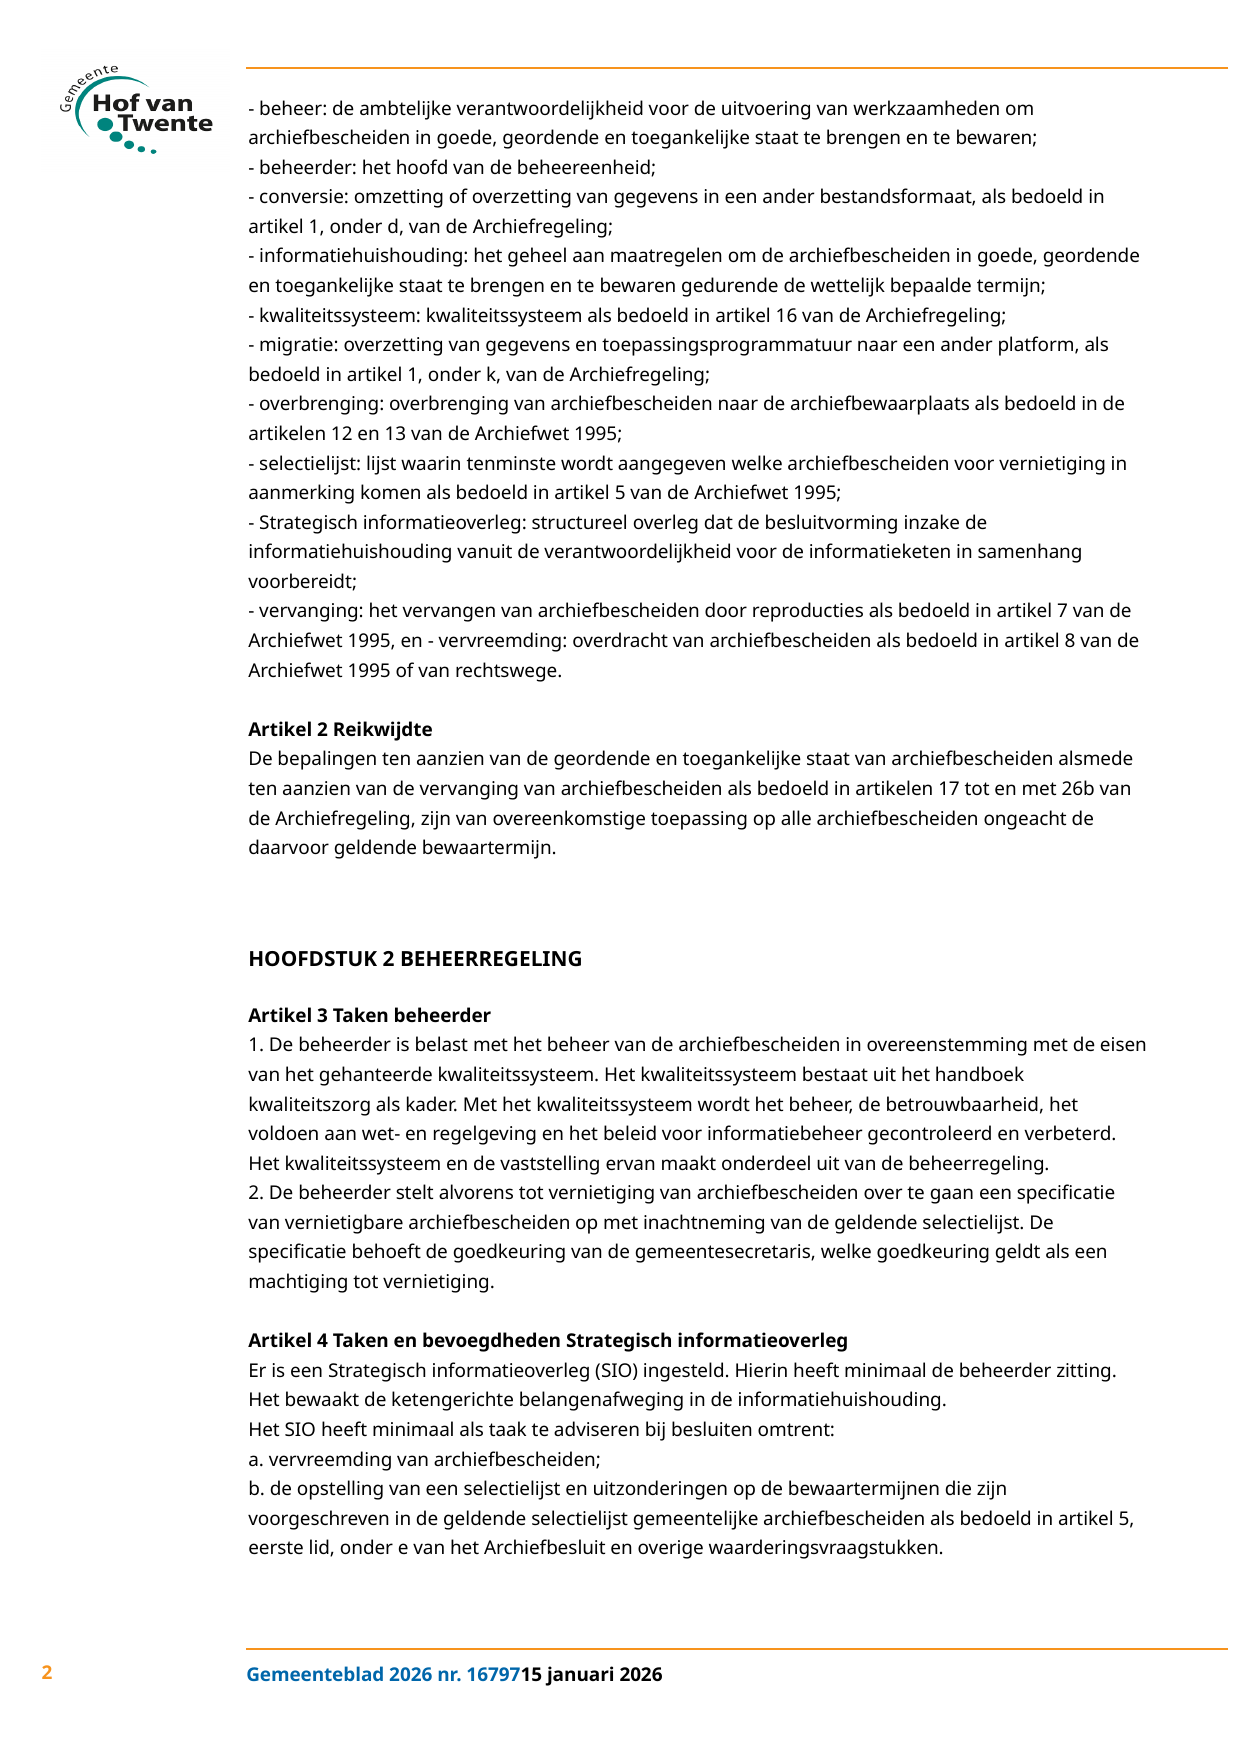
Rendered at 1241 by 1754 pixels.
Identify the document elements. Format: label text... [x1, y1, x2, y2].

text - conversie: omzetting of overzetting van gegevens in een ander bestandsformaat, als bedoeld in artikel 1, onder d, van de Archiefregeling; [248, 183, 1152, 239]
text Het SIO heeft minimaal als taak te adviseren bij besluiten omtrent: [248, 1416, 1152, 1442]
text - selectielijst: lijst waarin tenminste wordt aangegeven welke archiefbescheiden voor vernietiging in aanmerking komen als bedoeld in artikel 5 van de Archiefwet 1995; [248, 450, 1152, 505]
text a. vervreemding van archiefbescheiden; [248, 1446, 1152, 1471]
text - vervanging: het vervangen van archiefbescheiden door reproducties als bedoeld in artikel 7 van de Archiefwet 1995, en - vervreemding: overdracht van archiefbescheiden als bedoeld in artikel 8 van de Archiefwet 1995 of van rechtswege. [248, 598, 1152, 683]
text - informatiehuishouding: het geheel aan maatregelen om de archiefbescheiden in goede, geordende en toegankelijke staat te brengen en te bewaren gedurende de wettelijk bepaalde termijn; [248, 243, 1152, 298]
text - beheerder: het hoofd van de beheereenheid; [248, 154, 1152, 180]
text HOOFDSTUK 2 BEHEERREGELING [248, 944, 1152, 972]
text - Strategisch informatieoverleg: structureel overleg dat de besluitvorming inzake de informatiehuishouding vanuit de verantwoordelijkheid voor de informatieketen in samenhang voorbereidt; [248, 509, 1152, 594]
text - kwaliteitssysteem: kwaliteitssysteem als bedoeld in artikel 16 van de Archiefregeling; [248, 302, 1152, 328]
text 1. De beheerder is belast met het beheer van de archiefbescheiden in overeenstemming met de eisen van het gehanteerde kwaliteitssysteem. Het kwaliteitssysteem bestaat uit het handboek kwaliteitszorg als kader. Met het kwaliteitssysteem wordt het beheer, de betrouwbaarheid, het voldoen aan wet- en regelgeving en het beleid voor informatiebeheer gecontroleerd en verbeterd. Het kwaliteitssysteem en de vaststelling ervan maakt onderdeel uit van de beheerregeling. [248, 1032, 1152, 1176]
picture [41, 47, 231, 172]
text Artikel 3 Taken beheerder [248, 1002, 1152, 1028]
text - overbrenging: overbrenging van archiefbescheiden naar de archiefbewaarplaats als bedoeld in de artikelen 12 en 13 van de Archiefwet 1995; [248, 391, 1152, 446]
text 2. De beheerder stelt alvorens tot vernietiging van archiefbescheiden over te gaan een specificatie van vernietigbare archiefbescheiden op met inachtneming van de geldende selectielijst. De specificatie behoeft de goedkeuring van de gemeentesecretaris, welke goedkeuring geldt als een machtiging tot vernietiging. [248, 1179, 1152, 1294]
text Er is een Strategisch informatieoverleg (SIO) ingesteld. Hierin heeft minimaal de beheerder zitting. Het bewaakt de ketengerichte belangenafweging in de informatiehuishouding. [248, 1357, 1152, 1412]
text Artikel 4 Taken en bevoegdheden Strategisch informatieoverleg [248, 1327, 1152, 1353]
text - beheer: de ambtelijke verantwoordelijkheid voor de uitvoering van werkzaamheden om archiefbescheiden in goede, geordende en toegankelijke staat te brengen en te bewaren; [248, 95, 1152, 150]
text - migratie: overzetting van gegevens en toepassingsprogrammatuur naar een ander platform, als bedoeld in artikel 1, onder k, van de Archiefregeling; [248, 331, 1152, 387]
text De bepalingen ten aanzien van de geordende en toegankelijke staat van archiefbescheiden alsmede ten aanzien van de vervanging van archiefbescheiden als bedoeld in artikelen 17 tot en met 26b van de Archiefregeling, zijn van overeenkomstige toepassing op alle archiefbescheiden ongeacht de daarvoor geldende bewaartermijn. [248, 746, 1152, 860]
text b. de opstelling van een selectielijst en uitzonderingen op de bewaartermijnen die zijn voorgeschreven in de geldende selectielijst gemeentelijke archiefbescheiden als bedoeld in artikel 5, eerste lid, onder e van het Archiefbesluit en overige waarderingsvraagstukken. [248, 1475, 1152, 1560]
text Artikel 2 Reikwijdte [248, 716, 1152, 742]
